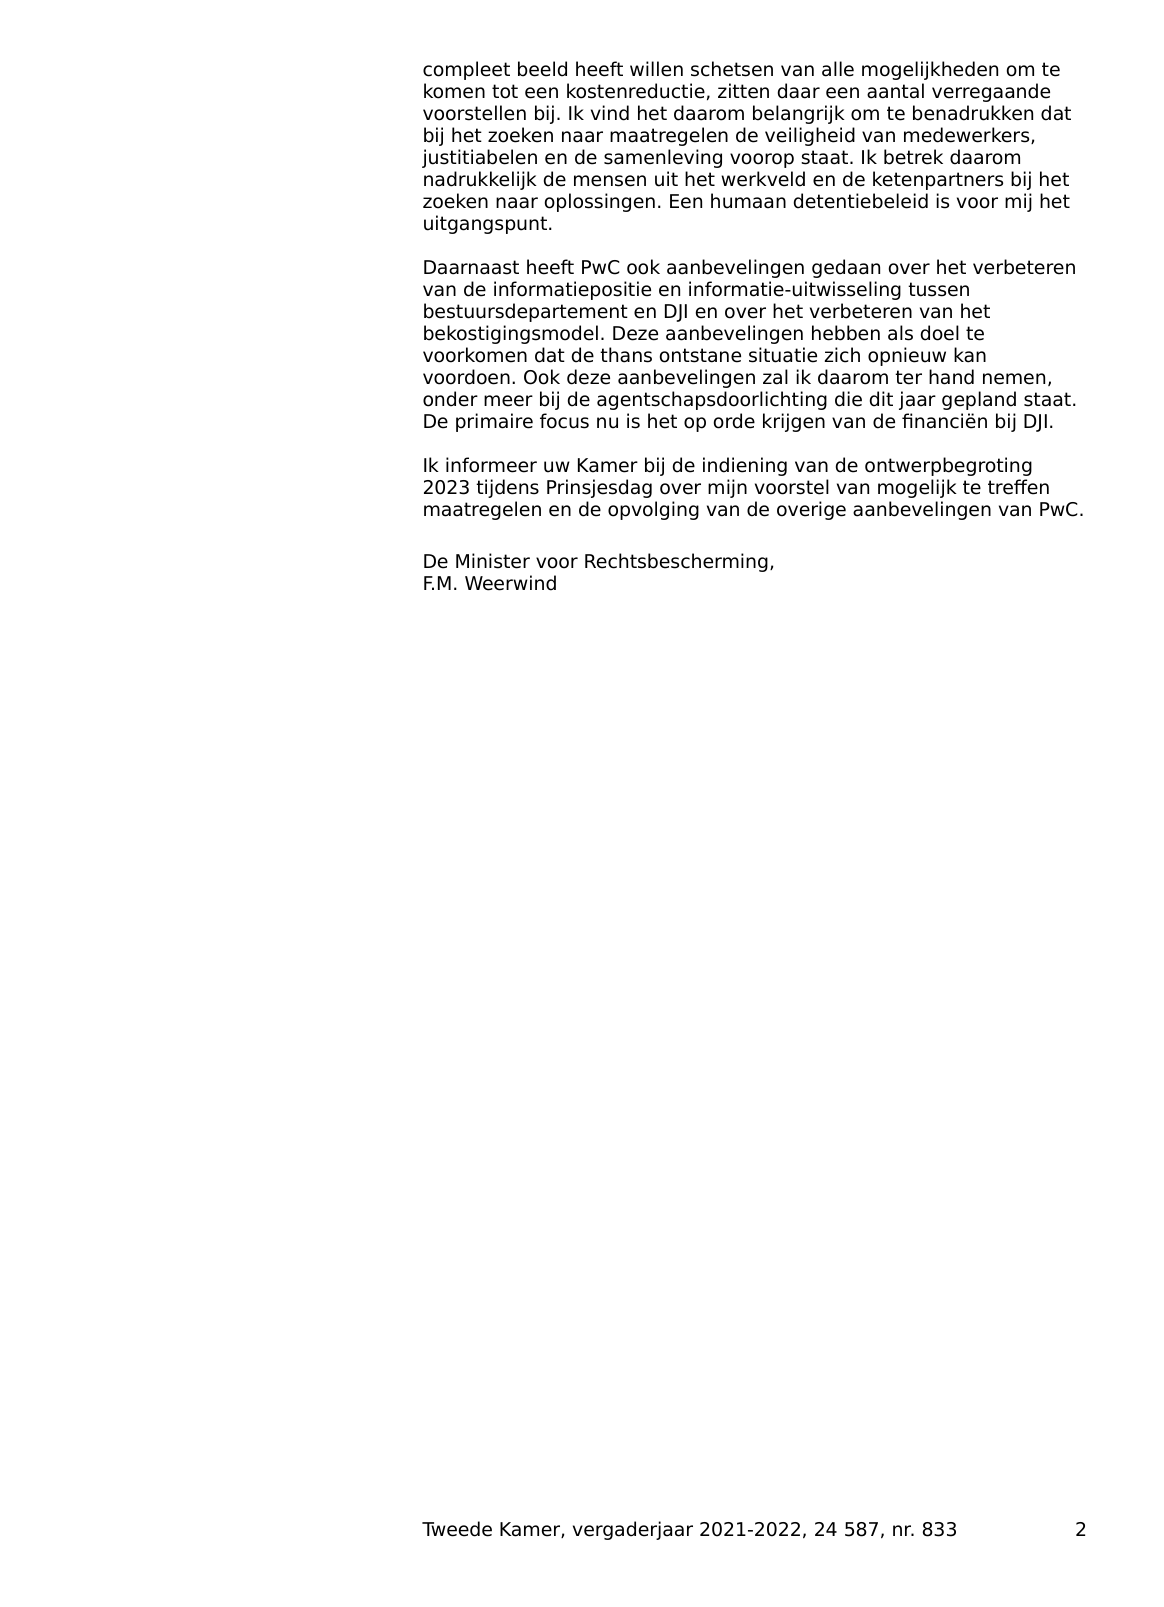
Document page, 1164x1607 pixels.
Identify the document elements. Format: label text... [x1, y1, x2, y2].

text compleet beeld heeft willen schetsen van alle mogelijkheden om te komen tot een kostenreductie, zitten daar een aantal verregaande voorstellen bij. Ik vind het daarom belangrijk om te benadrukken dat bij het zoeken naar maatregelen de veiligheid van medewerkers, justitiabelen en de samenleving voorop staat. Ik betrek daarom nadrukkelijk de mensen uit het werkveld en de ketenpartners bij het zoeken naar oplossingen. Een humaan detentiebeleid is voor mij het uitgangspunt. [422, 59, 1087, 235]
text De Minister voor Rechtsbescherming, F.M. Weerwind [422, 551, 1087, 595]
text Daarnaast heeft PwC ook aanbevelingen gedaan over het verbeteren van de informatiepositie en informatie-uitwisseling tussen bestuursdepartement en DJI en over het verbeteren van het bekostigingsmodel. Deze aanbevelingen hebben als doel te voorkomen dat de thans ontstane situatie zich opnieuw kan voordoen. Ook deze aanbevelingen zal ik daarom ter hand nemen, onder meer bij de agentschapsdoorlichting die dit jaar gepland staat. De primaire focus nu is het op orde krijgen van de financiën bij DJI. [422, 257, 1087, 433]
text Ik informeer uw Kamer bij de indiening van de ontwerpbegroting 2023 tijdens Prinsjesdag over mijn voorstel van mogelijk te treffen maatregelen en de opvolging van de overige aanbevelingen van PwC. [422, 455, 1087, 521]
